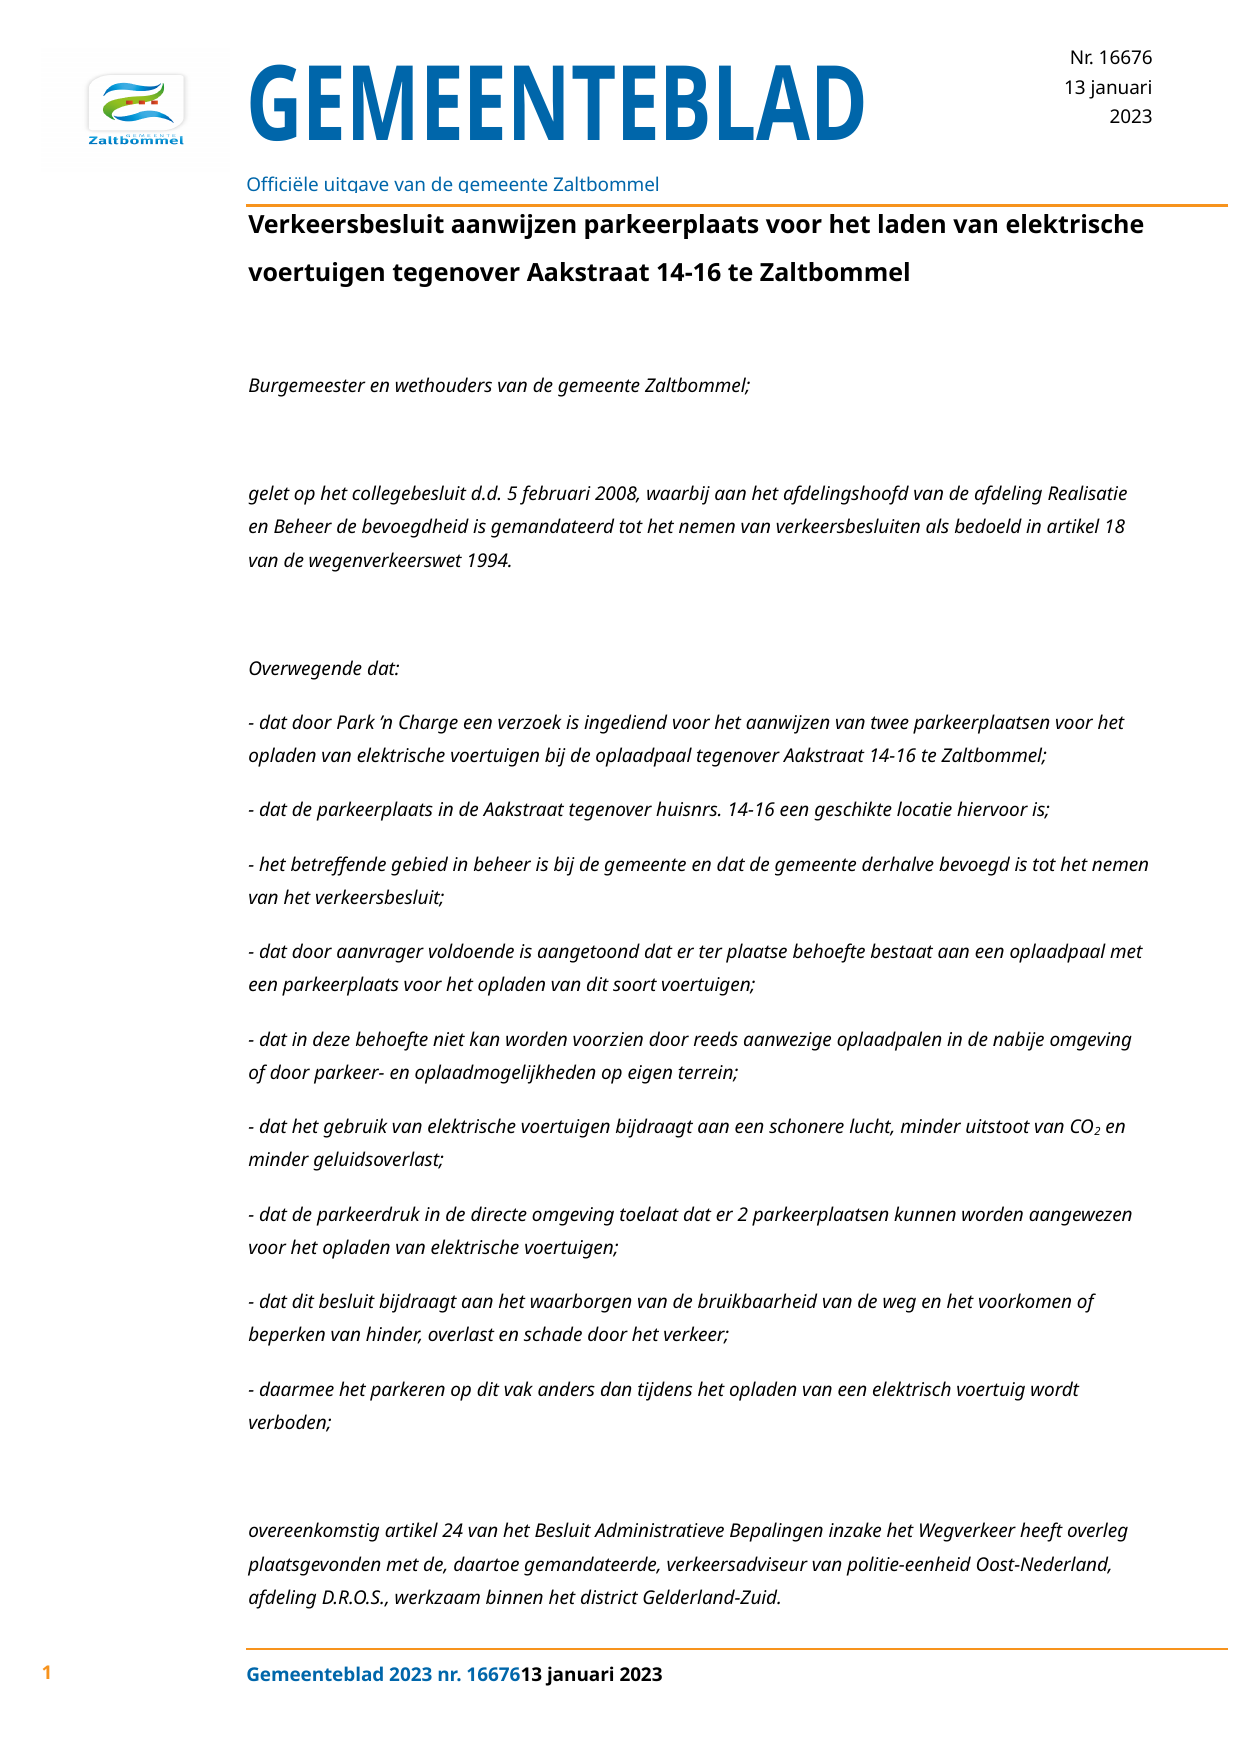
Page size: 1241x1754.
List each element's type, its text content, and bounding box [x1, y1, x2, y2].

text - dat in deze behoefte niet kan worden voorzien door reeds aanwezige oplaadpalen in de nabije omgeving of door parkeer- en oplaadmogelijkheden op eigen terrein; [248, 1026, 1152, 1085]
text - dat de parkeerplaats in de Aakstraat tegenover huisnrs. 14-16 een geschikte locatie hiervoor is; [248, 797, 1152, 822]
text - dat door aanvrager voldoende is aangetoond dat er ter plaatse behoefte bestaat aan een oplaadpaal met een parkeerplaats voor het opladen van dit soort voertuigen; [248, 938, 1152, 997]
text Overwegende dat: [248, 655, 1152, 681]
text Burgemeester en wethouders van de gemeente Zaltbommel; [248, 372, 1152, 398]
text - dat het gebruik van elektrische voertuigen bijdraagt aan een schonere lucht, minder uitstoot van CO2 en minder geluidsoverlast; [248, 1113, 1152, 1172]
text - dat door Park ’n Charge een verzoek is ingediend voor het aanwijzen van twee parkeerplaatsen voor het opladen van elektrische voertuigen bij de oplaadpaal tegenover Aakstraat 14-16 te Zaltbommel; [248, 709, 1152, 768]
picture [41, 47, 231, 172]
text Verkeersbesluit aanwijzen parkeerplaats voor het laden van elektrische voertuigen tegenover Aakstraat 14-16 te Zaltbommel [248, 207, 1152, 288]
text - dat dit besluit bijdraagt aan het waarborgen van de bruikbaarheid van de weg en het voorkomen of beperken van hinder, overlast en schade door het verkeer; [248, 1288, 1152, 1347]
text - het betreffende gebied in beheer is bij de gemeente en dat de gemeente derhalve bevoegd is tot het nemen van het verkeersbesluit; [248, 851, 1152, 910]
text - daarmee het parkeren op dit vak anders dan tijdens het opladen van een elektrisch voertuig wordt verboden; [248, 1376, 1152, 1435]
text overeenkomstig artikel 24 van het Besluit Administratieve Bepalingen inzake het Wegverkeer heeft overleg plaatsgevonden met de, daartoe gemandateerde, verkeersadviseur van politie-eenheid Oost-Nederland, afdeling D.R.O.S., werkzaam binnen het district Gelderland-Zuid. [248, 1517, 1152, 1610]
text - dat de parkeerdruk in de directe omgeving toelaat dat er 2 parkeerplaatsen kunnen worden aangewezen voor het opladen van elektrische voertuigen; [248, 1201, 1152, 1260]
text gelet op het collegebesluit d.d. 5 februari 2008, waarbij aan het afdelingshoofd van de afdeling Realisatie en Beheer de bevoegdheid is gemandateerd tot het nemen van verkeersbesluiten als bedoeld in artikel 18 van de wegenverkeerswet 1994. [248, 480, 1152, 573]
